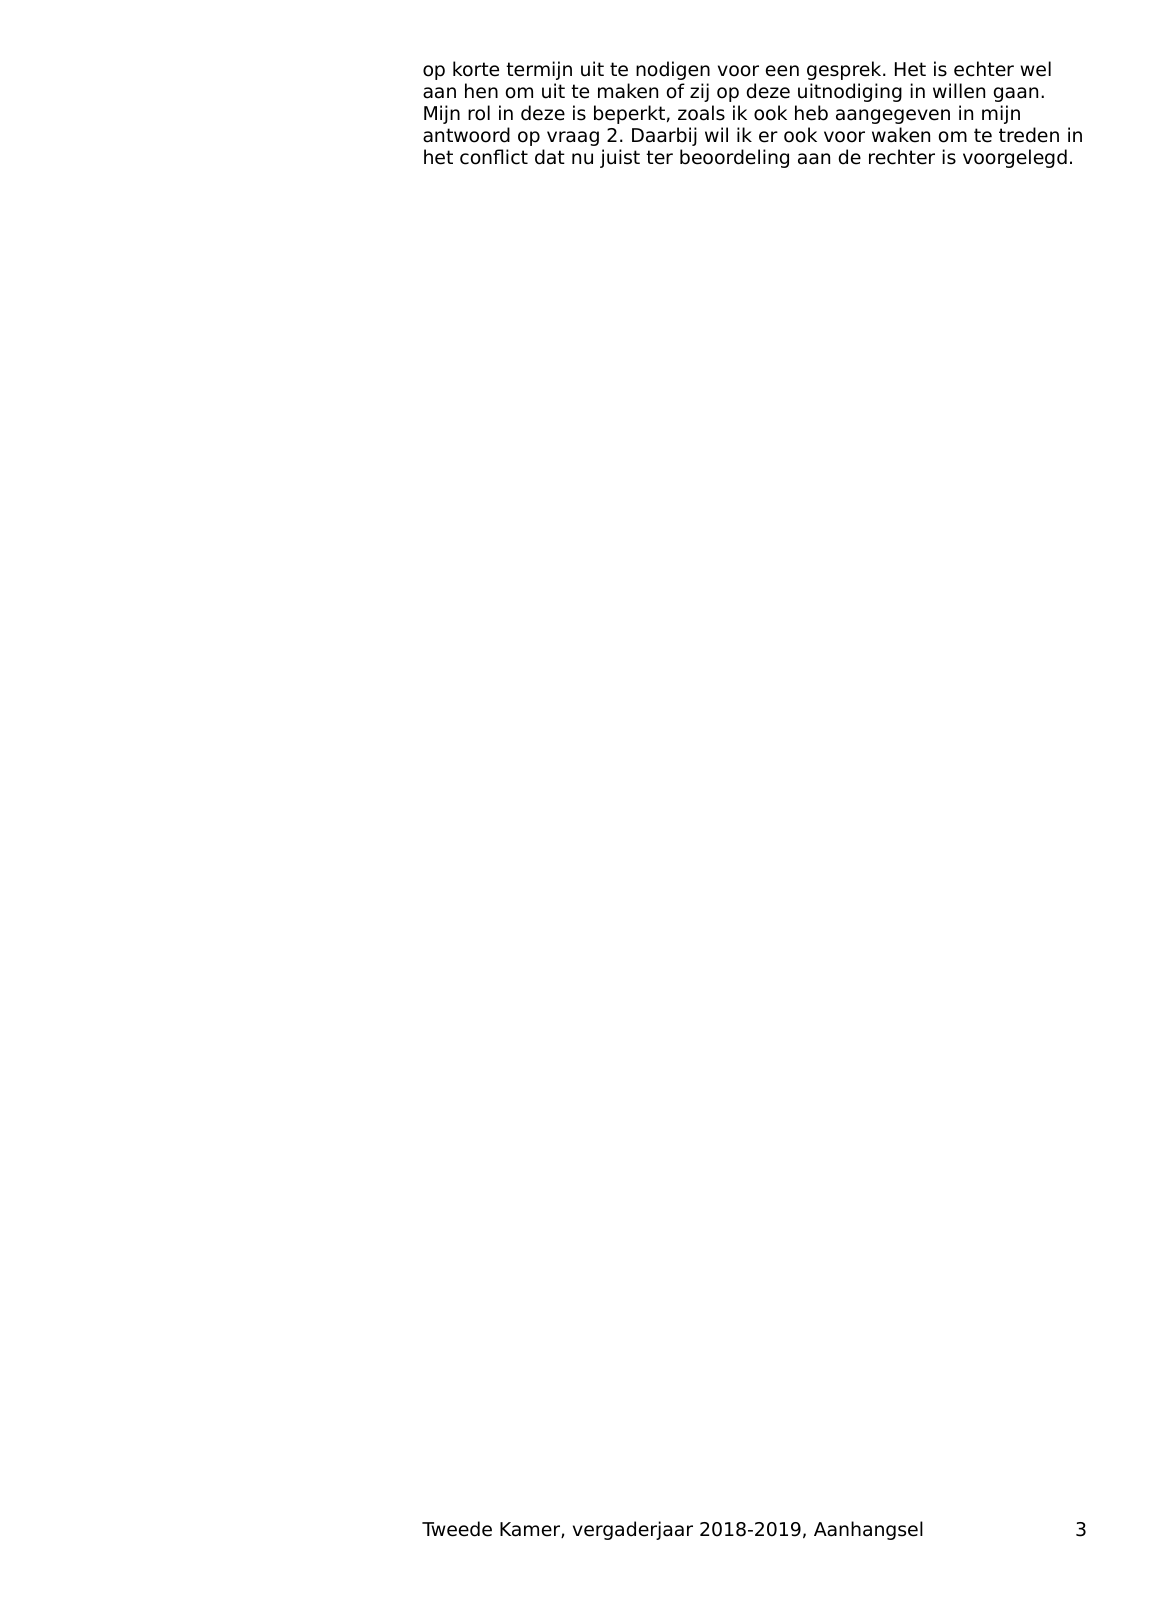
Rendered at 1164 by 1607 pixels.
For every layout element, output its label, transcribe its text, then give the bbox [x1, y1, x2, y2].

text op korte termijn uit te nodigen voor een gesprek. Het is echter wel aan hen om uit te maken of zij op deze uitnodiging in willen gaan. Mijn rol in deze is beperkt, zoals ik ook heb aangegeven in mijn antwoord op vraag 2. Daarbij wil ik er ook voor waken om te treden in het conflict dat nu juist ter beoordeling aan de rechter is voorgelegd. [422, 59, 1087, 169]
